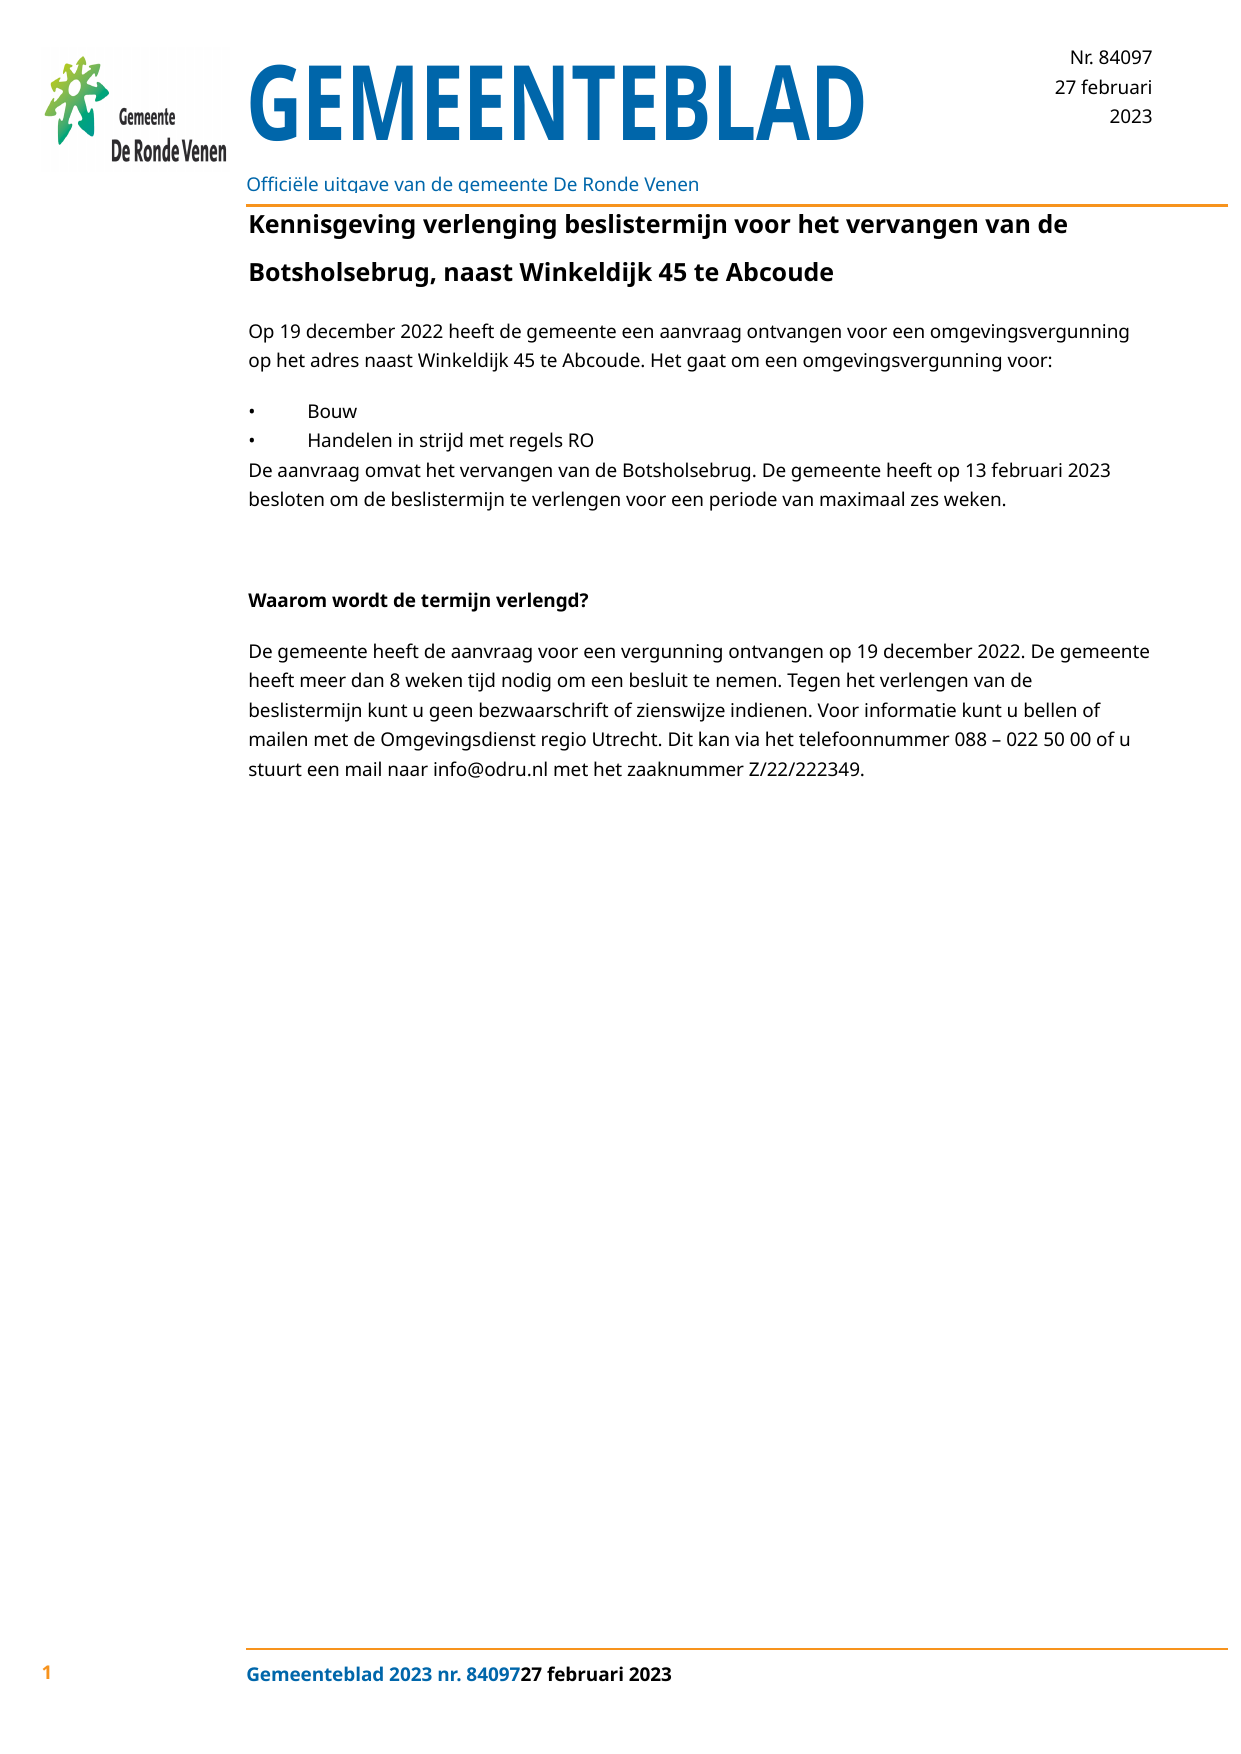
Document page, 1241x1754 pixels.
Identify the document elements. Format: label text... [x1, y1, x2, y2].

list Handelen in strijd met regels RO [248, 427, 1152, 453]
text Op 19 december 2022 heeft de gemeente een aanvraag ontvangen voor een omgevingsvergunning op het adres naast Winkeldijk 45 te Abcoude. Het gaat om een omgevingsvergunning voor: [248, 318, 1152, 373]
text De aanvraag omvat het vervangen van de Botsholsebrug. De gemeente heeft op 13 februari 2023 besloten om de beslistermijn te verlengen voor een periode van maximaal zes weken. [248, 457, 1152, 512]
text Kennisgeving verlenging beslistermijn voor het vervangen van de Botsholsebrug, naast Winkeldijk 45 te Abcoude [248, 207, 1152, 288]
picture [41, 47, 231, 172]
text Waarom wordt de termijn verlengd? [248, 587, 1152, 613]
list Bouw [248, 398, 1152, 424]
text De gemeente heeft de aanvraag voor een vergunning ontvangen op 19 december 2022. De gemeente heeft meer dan 8 weken tijd nodig om een besluit te nemen. Tegen het verlengen van de beslistermijn kunt u geen bezwaarschrift of zienswijze indienen. Voor informatie kunt u bellen of mailen met de Omgevingsdienst regio Utrecht. Dit kan via het telefoonnummer 088 – 022 50 00 of u stuurt een mail naar info@odru.nl met het zaaknummer Z/22/222349. [248, 638, 1152, 782]
